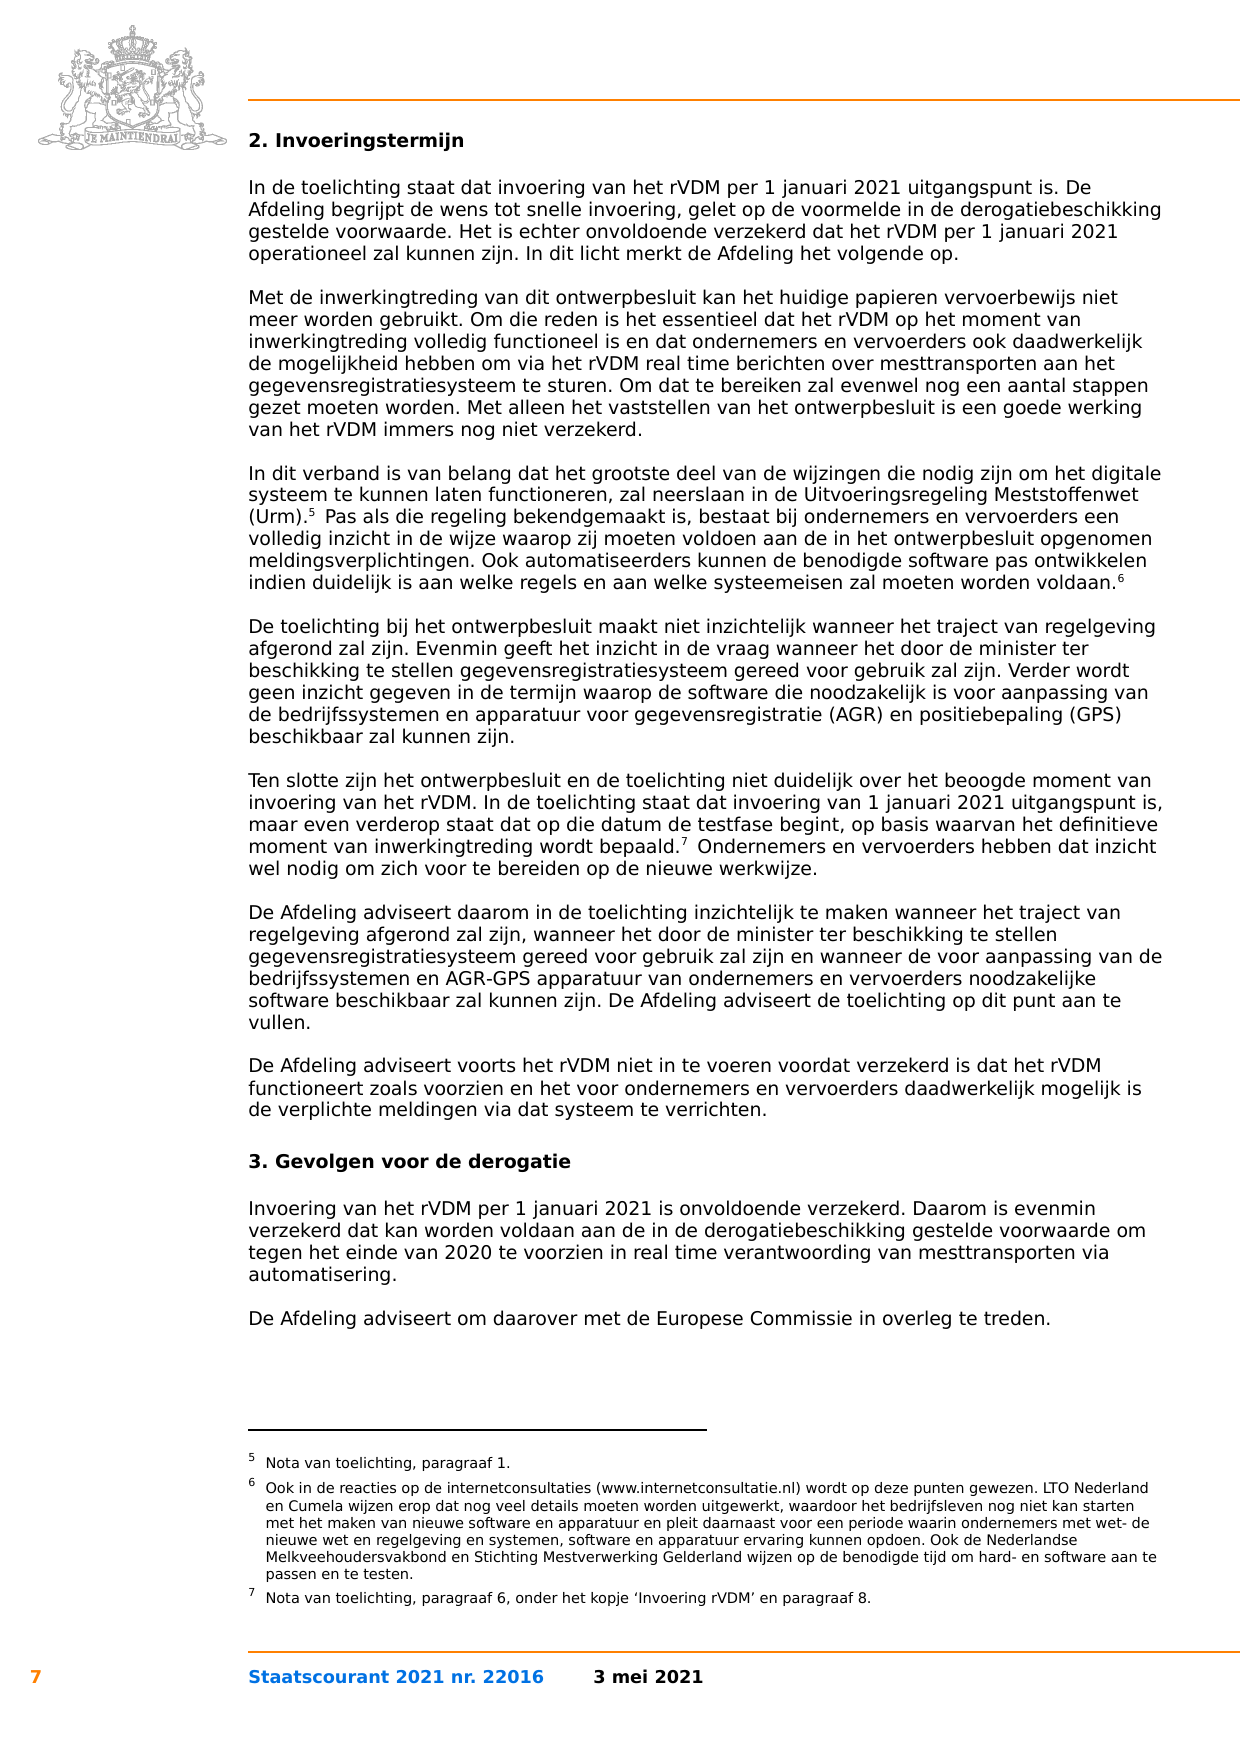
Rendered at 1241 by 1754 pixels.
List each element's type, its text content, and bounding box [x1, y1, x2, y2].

text Invoering van het rVDM per 1 januari 2021 is onvoldoende verzekerd. Daarom is evenmin verzekerd dat kan worden voldaan aan de in de derogatiebeschikking gestelde voorwaarde om tegen het einde van 2020 te voorzien in real time verantwoording van mesttransporten via automatisering. [248, 1198, 1163, 1286]
picture [38, 25, 227, 150]
text De Afdeling adviseert om daarover met de Europese Commissie in overleg te treden. [248, 1308, 1163, 1330]
text De toelichting bij het ontwerpbesluit maakt niet inzichtelijk wanneer het traject van regelgeving afgerond zal zijn. Evenmin geeft het inzicht in de vraag wanneer het door de minister ter beschikking te stellen gegevensregistratiesysteem gereed voor gebruik zal zijn. Verder wordt geen inzicht gegeven in de termijn waarop de software die noodzakelijk is voor aanpassing van de bedrijfssystemen en apparatuur voor gegevensregistratie (AGR) en positiebepaling (GPS) beschikbaar zal kunnen zijn. [248, 616, 1163, 748]
subtitle 2. Invoeringstermijn [248, 130, 1163, 152]
text Nota van toelichting, paragraaf 1. [248, 1451, 1163, 1473]
text In de toelichting staat dat invoering van het rVDM per 1 januari 2021 uitgangspunt is. De Afdeling begrijpt de wens tot snelle invoering, gelet op de voormelde in de derogatiebeschikking gestelde voorwaarde. Het is echter onvoldoende verzekerd dat het rVDM per 1 januari 2021 operationeel zal kunnen zijn. In dit licht merkt de Afdeling het volgende op. [248, 177, 1163, 265]
subtitle 3. Gevolgen voor de derogatie [248, 1151, 1163, 1173]
text Ten slotte zijn het ontwerpbesluit en de toelichting niet duidelijk over het beoogde moment van invoering van het rVDM. In de toelichting staat dat invoering van 1 januari 2021 uitgangspunt is, maar even verderop staat dat op die datum de testfase begint, op basis waarvan het definitieve moment van inwerkingtreding wordt bepaald. Ondernemers en vervoerders hebben dat inzicht wel nodig om zich voor te bereiden op de nieuwe werkwijze. [248, 770, 1163, 880]
text Met de inwerkingtreding van dit ontwerpbesluit kan het huidige papieren vervoerbewijs niet meer worden gebruikt. Om die reden is het essentieel dat het rVDM op het moment van inwerkingtreding volledig functioneel is en dat ondernemers en vervoerders ook daadwerkelijk de mogelijkheid hebben om via het rVDM real time berichten over mesttransporten aan het gegevensregistratiesysteem te sturen. Om dat te bereiken zal evenwel nog een aantal stappen gezet moeten worden. Met alleen het vaststellen van het ontwerpbesluit is een goede werking van het rVDM immers nog niet verzekerd. [248, 287, 1163, 441]
text Ook in de reacties op de internetconsultaties (www.internetconsultatie.nl) wordt op deze punten gewezen. LTO Nederland en Cumela wijzen erop dat nog veel details moeten worden uitgewerkt, waardoor het bedrijfsleven nog niet kan starten met het maken van nieuwe software en apparatuur en pleit daarnaast voor een periode waarin ondernemers met wet- de nieuwe wet en regelgeving en systemen, software en apparatuur ervaring kunnen opdoen. Ook de Nederlandse Melkveehoudersvakbond en Stichting Mestverwerking Gelderland wijzen op de benodigde tijd om hard- en software aan te passen en te testen. [248, 1476, 1163, 1583]
text De Afdeling adviseert voorts het rVDM niet in te voeren voordat verzekerd is dat het rVDM functioneert zoals voorzien en het voor ondernemers en vervoerders daadwerkelijk mogelijk is de verplichte meldingen via dat systeem te verrichten. [248, 1055, 1163, 1121]
text De Afdeling adviseert daarom in de toelichting inzichtelijk te maken wanneer het traject van regelgeving afgerond zal zijn, wanneer het door de minister ter beschikking te stellen gegevensregistratiesysteem gereed voor gebruik zal zijn en wanneer de voor aanpassing van de bedrijfssystemen en AGR‑GPS apparatuur van ondernemers en vervoerders noodzakelijke software beschikbaar zal kunnen zijn. De Afdeling adviseert de toelichting op dit punt aan te vullen. [248, 902, 1163, 1033]
text Nota van toelichting, paragraaf 6, onder het kopje ‘Invoering rVDM’ en paragraaf 8. [248, 1586, 1163, 1608]
text In dit verband is van belang dat het grootste deel van de wijzingen die nodig zijn om het digitale systeem te kunnen laten functioneren, zal neerslaan in de Uitvoeringsregeling Meststoffenwet (Urm). Pas als die regeling bekendgemaakt is, bestaat bij ondernemers en vervoerders een volledig inzicht in de wijze waarop zij moeten voldoen aan de in het ontwerpbesluit opgenomen meldingsverplichtingen. Ook automatiseerders kunnen de benodigde software pas ontwikkelen indien duidelijk is aan welke regels en aan welke systeemeisen zal moeten worden voldaan. [248, 462, 1163, 594]
